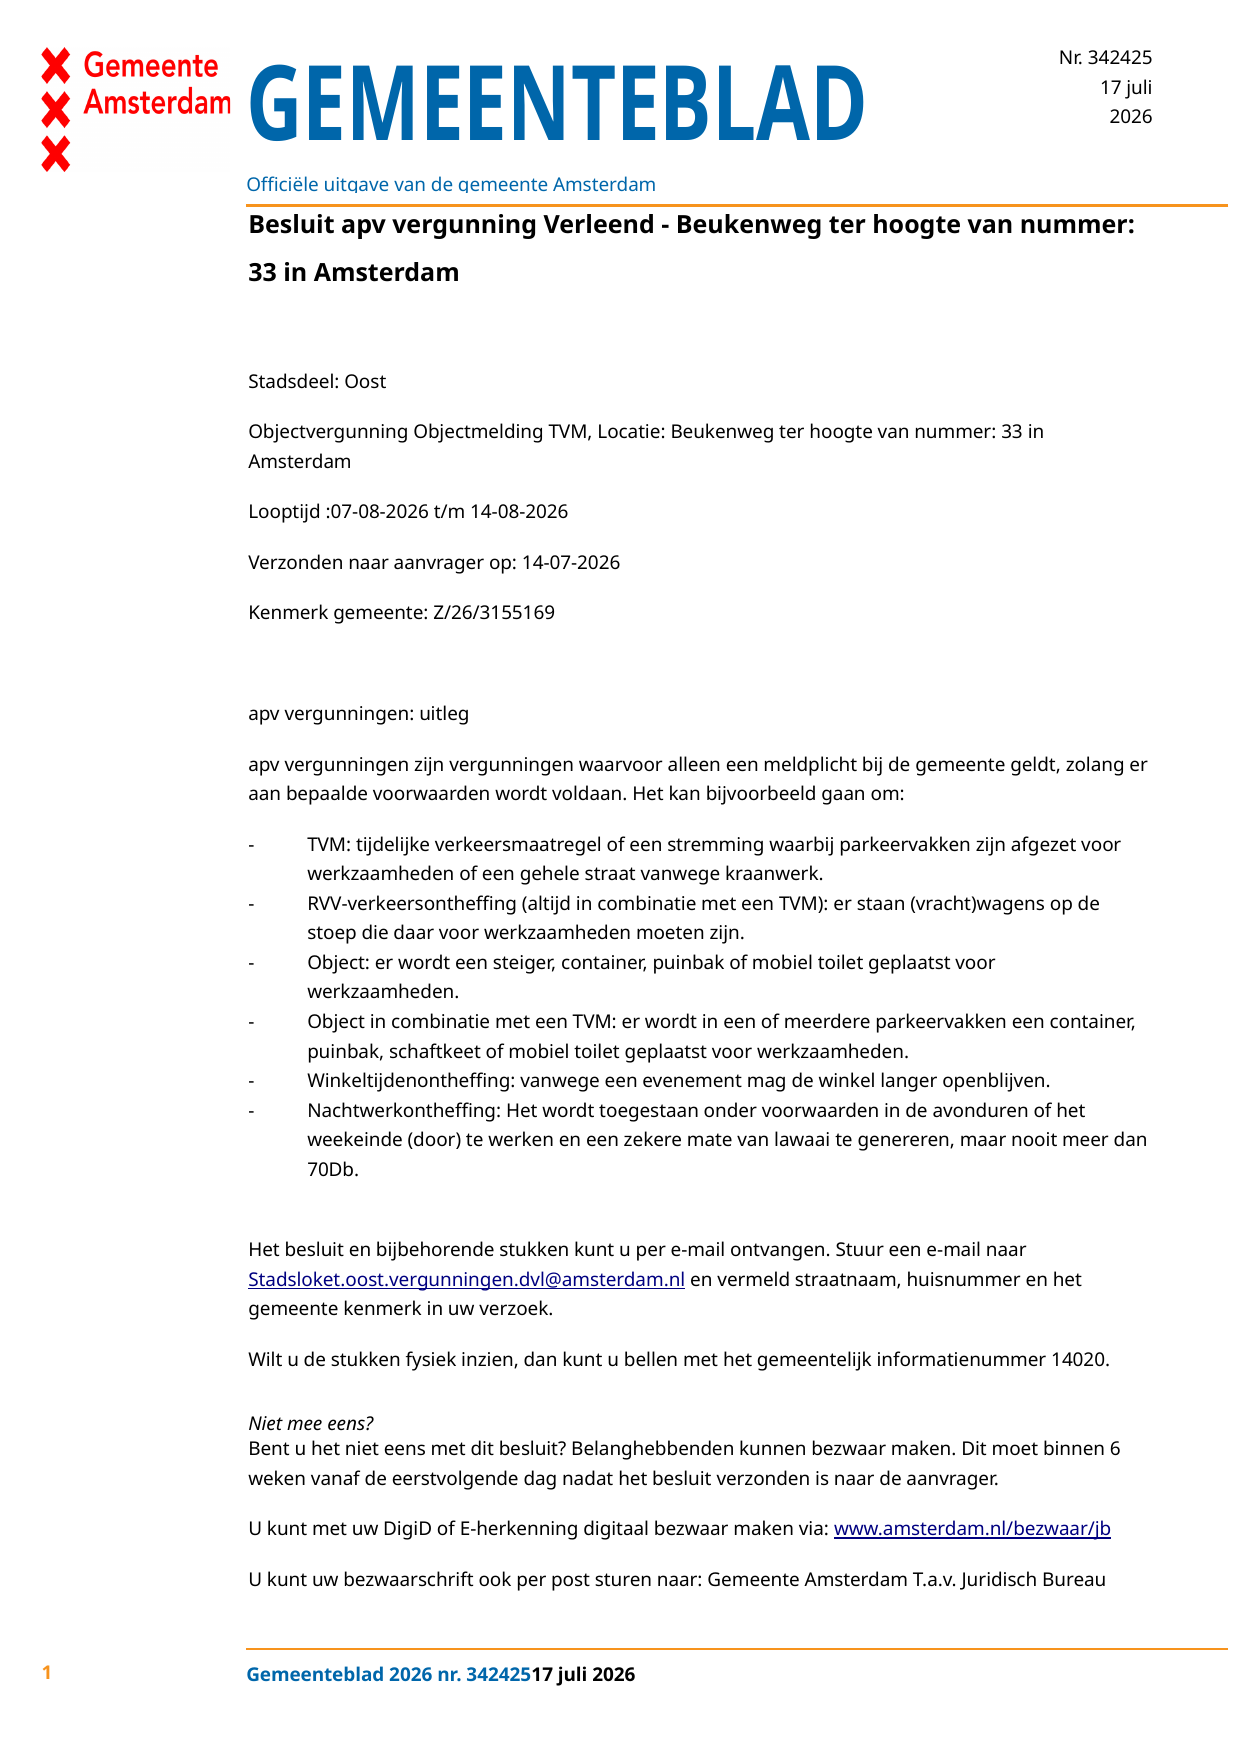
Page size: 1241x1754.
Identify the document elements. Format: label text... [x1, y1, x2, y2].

list Nachtwerkontheffing: Het wordt toegestaan onder voorwaarden in de avonduren of het weekeinde (door) te werken en een zekere mate van lawaai te genereren, maar nooit meer dan 70Db. [248, 1097, 1152, 1182]
list Object in combinatie met een TVM: er wordt in een of meerdere parkeervakken een container, puinbak, schaftkeet of mobiel toilet geplaatst voor werkzaamheden. [248, 1008, 1152, 1064]
text apv vergunningen zijn vergunningen waarvoor alleen een meldplicht bij de gemeente geldt, zolang er aan bepaalde voorwaarden wordt voldaan. Het kan bijvoorbeeld gaan om: [248, 751, 1152, 806]
text apv vergunningen: uitleg [248, 700, 1152, 726]
text Stadsdeel: Oost [248, 368, 1152, 394]
text U kunt uw bezwaarschrift ook per post sturen naar: Gemeente Amsterdam T.a.v. Juridisch Bureau [248, 1566, 1152, 1592]
text Bent u het niet eens met dit besluit? Belanghebbenden kunnen bezwaar maken. Dit moet binnen 6 weken vanaf de eerstvolgende dag nadat het besluit verzonden is naar de aanvrager. [248, 1436, 1152, 1491]
text Wilt u de stukken fysiek inzien, dan kunt u bellen met het gemeentelijk informatienummer 14020. [248, 1346, 1152, 1372]
text Niet mee eens? [248, 1410, 1152, 1436]
picture [41, 47, 231, 172]
list Object: er wordt een steiger, container, puinbak of mobiel toilet geplaatst voor werkzaamheden. [248, 949, 1152, 1004]
list TVM: tijdelijke verkeersmaatregel of een stremming waarbij parkeervakken zijn afgezet voor werkzaamheden of een gehele straat vanwege kraanwerk. [248, 831, 1152, 886]
list Winkeltijdenontheffing: vanwege een evenement mag de winkel langer openblijven. [248, 1067, 1152, 1093]
text Objectvergunning Objectmelding TVM, Locatie: Beukenweg ter hoogte van nummer: 33 in Amsterdam [248, 419, 1152, 474]
text Besluit apv vergunning Verleend - Beukenweg ter hoogte van nummer: 33 in Amsterdam [248, 207, 1152, 288]
text Verzonden naar aanvrager op: 14-07-2026 [248, 549, 1152, 575]
list RVV-verkeersontheffing (altijd in combinatie met een TVM): er staan (vracht)wagens op de stoep die daar voor werkzaamheden moeten zijn. [248, 890, 1152, 945]
text Looptijd :07-08-2026 t/m 14-08-2026 [248, 499, 1152, 524]
text Het besluit en bijbehorende stukken kunt u per e-mail ontvangen. Stuur een e-mail naar Stadsloket.oost.vergunningen.dvl@amsterdam.nl en vermeld straatnaam, huisnummer en het gemeente kenmerk in uw verzoek. [248, 1236, 1152, 1321]
text Kenmerk gemeente: Z/26/3155169 [248, 599, 1152, 625]
text U kunt met uw DigiD of E-herkenning digitaal bezwaar maken via: www.amsterdam.nl/bezwaar/jb [248, 1516, 1152, 1541]
